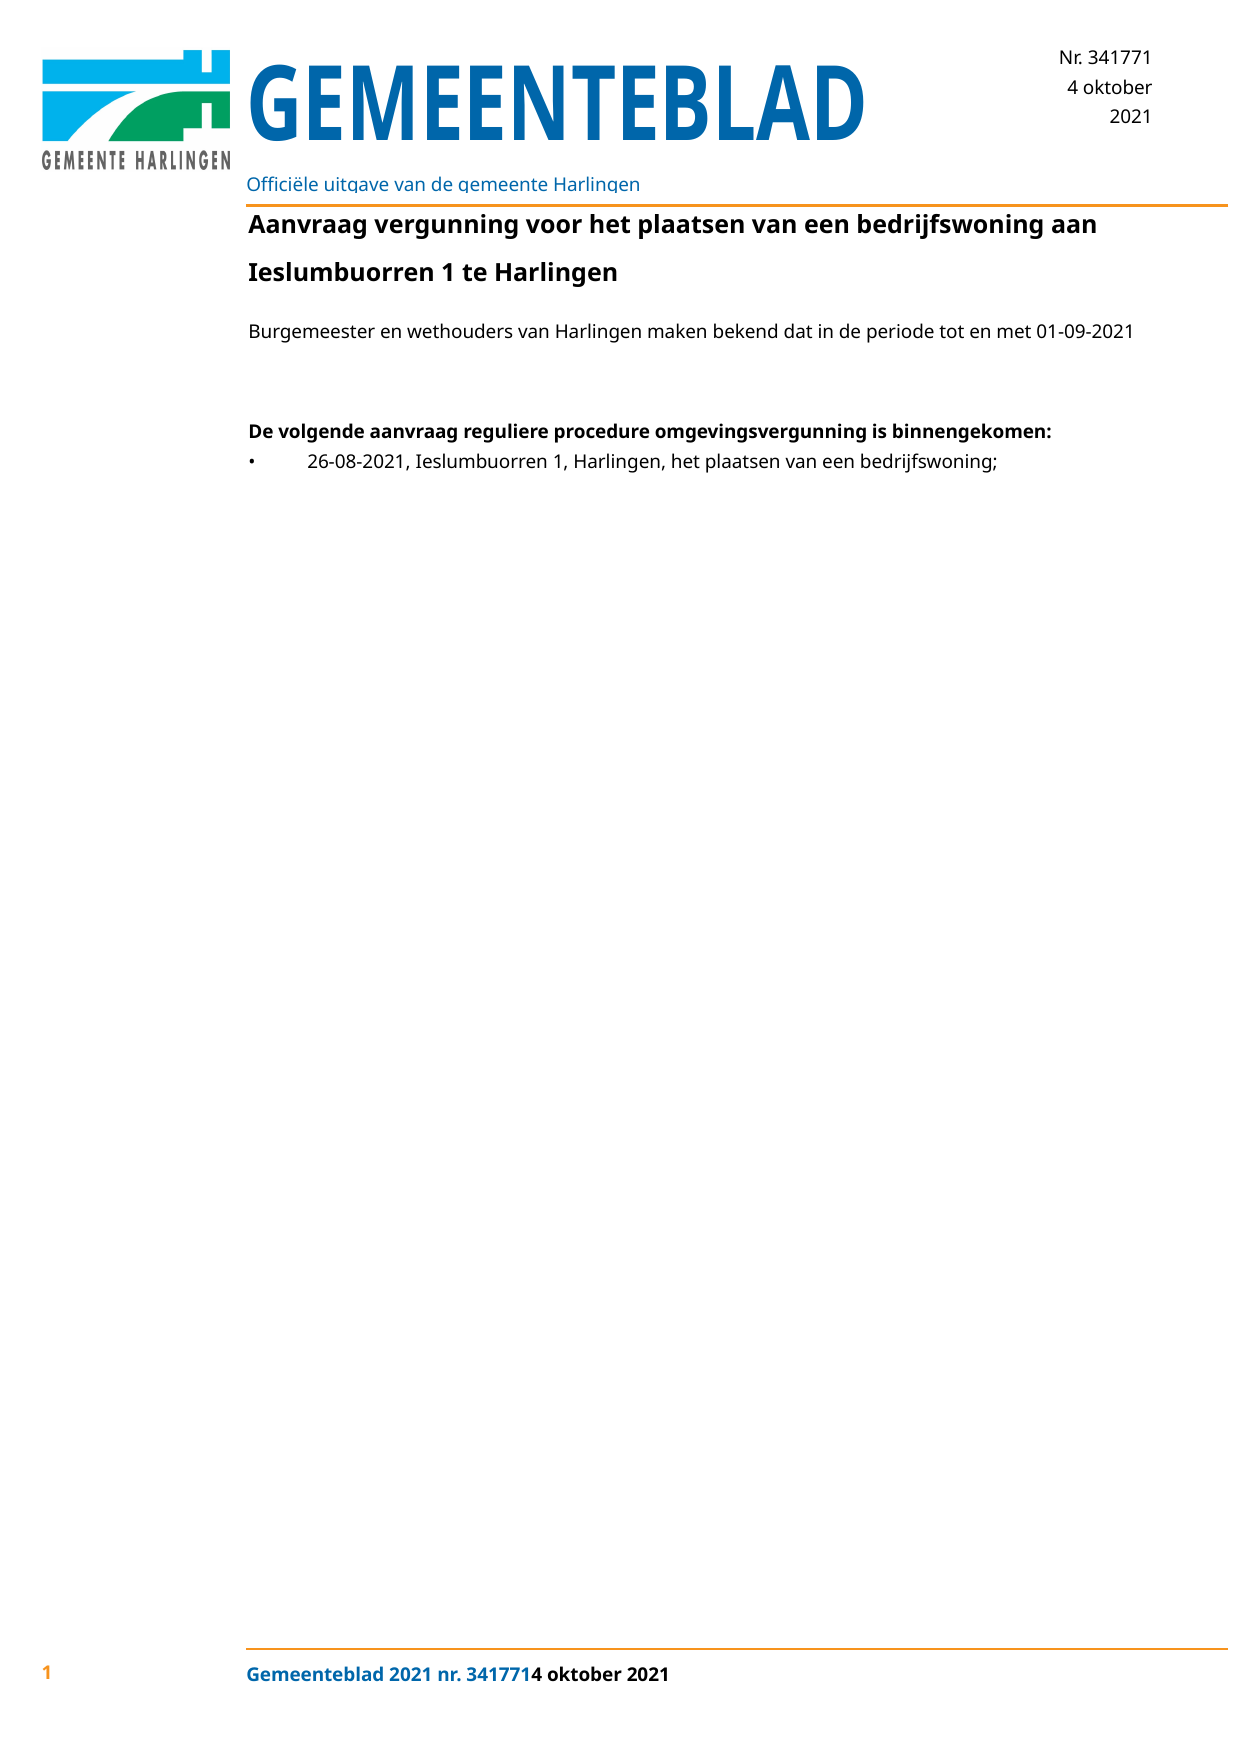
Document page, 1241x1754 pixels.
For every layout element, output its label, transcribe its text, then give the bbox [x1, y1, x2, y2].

text Aanvraag vergunning voor het plaatsen van een bedrijfswoning aan Ieslumbuorren 1 te Harlingen [248, 207, 1152, 288]
picture [41, 47, 231, 172]
list 26-08-2021, Ieslumbuorren 1, Harlingen, het plaatsen van een bedrijfswoning; [248, 448, 1152, 474]
text De volgende aanvraag reguliere procedure omgevingsvergunning is binnengekomen: [248, 419, 1152, 444]
text Burgemeester en wethouders van Harlingen maken bekend dat in de periode tot en met 01-09-2021 [248, 318, 1152, 344]
